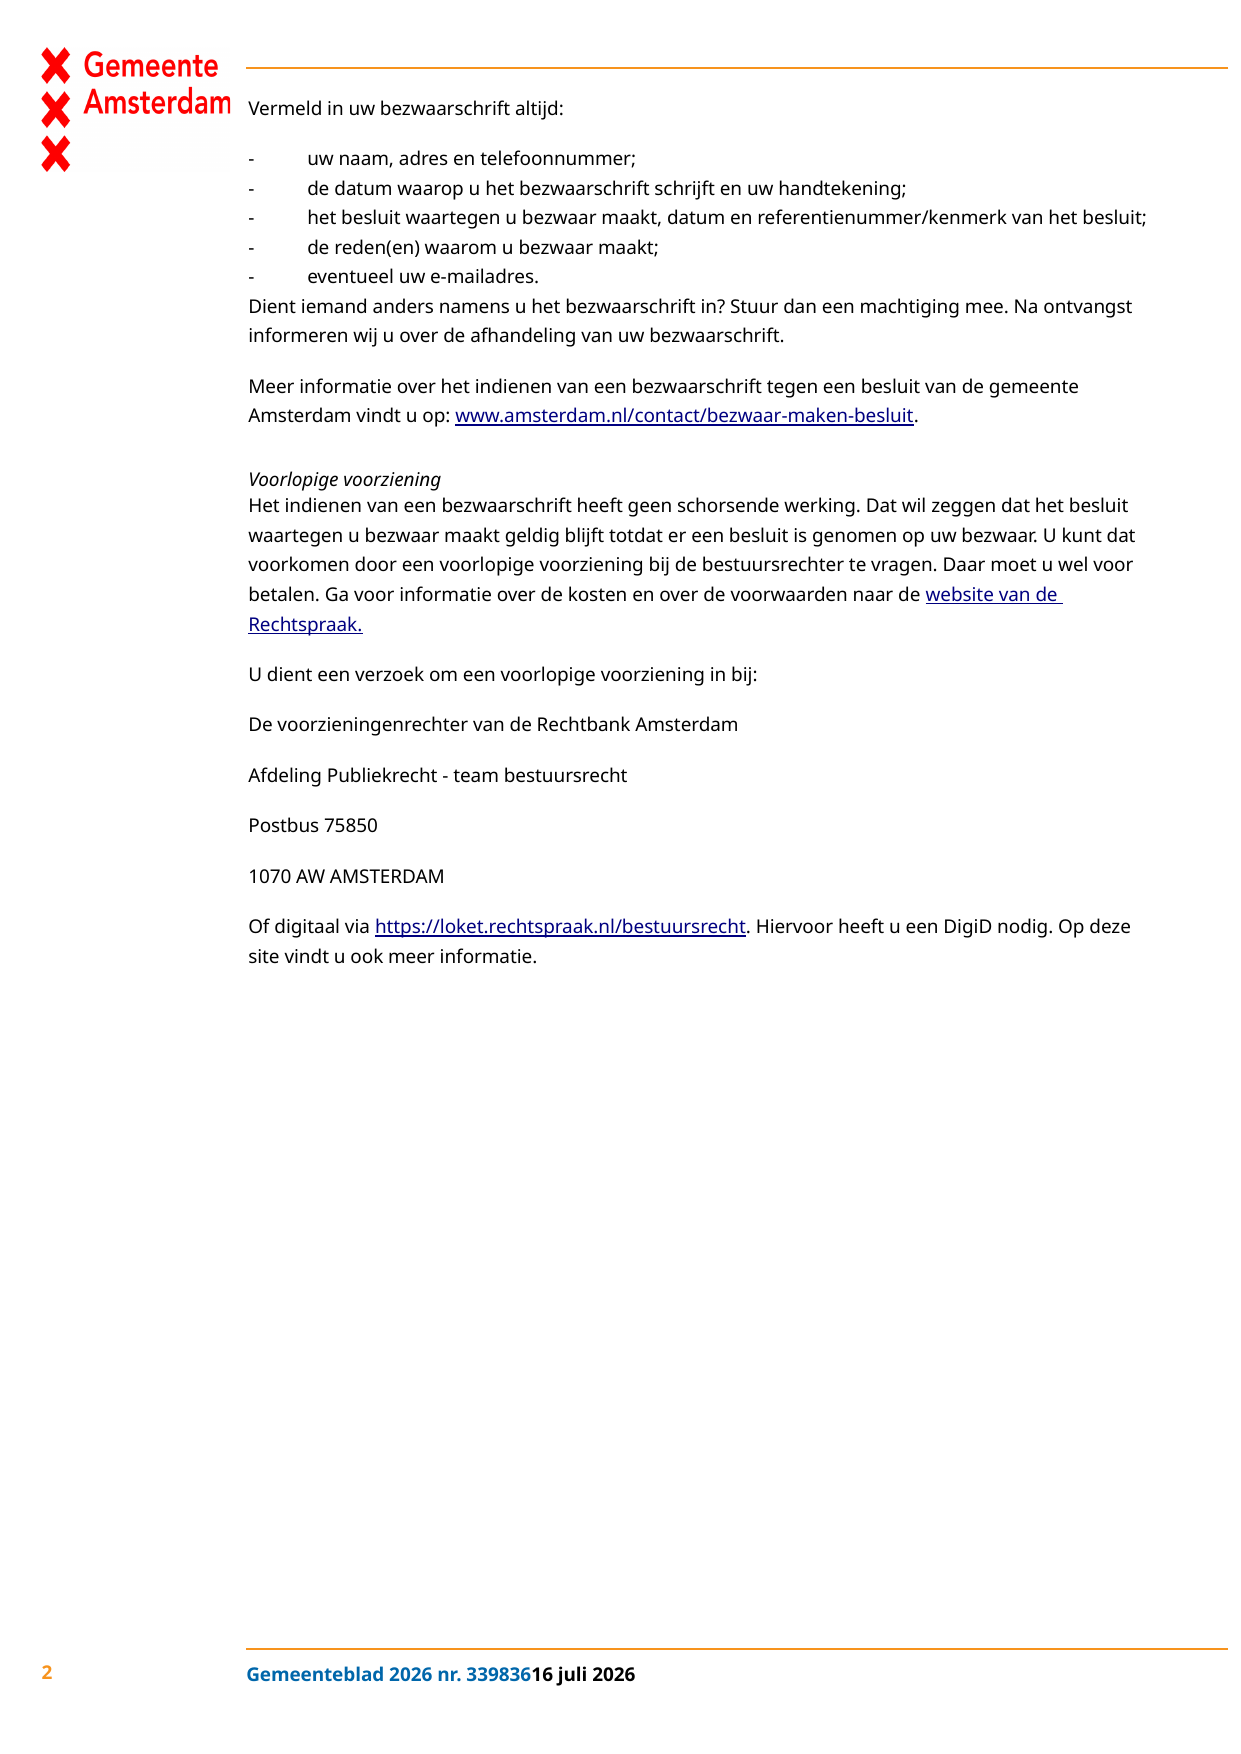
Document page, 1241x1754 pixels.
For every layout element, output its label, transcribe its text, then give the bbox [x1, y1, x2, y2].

text Of digitaal via https://loket.rechtspraak.nl/bestuursrecht. Hiervoor heeft u een DigiD nodig. Op deze site vindt u ook meer informatie. [248, 913, 1152, 968]
list eventueel uw e-mailadres. [248, 263, 1152, 289]
text Dient iemand anders namens u het bezwaarschrift in? Stuur dan een machtiging mee. Na ontvangst informeren wij u over de afhandeling van uw bezwaarschrift. [248, 293, 1152, 348]
picture [41, 47, 231, 172]
text Postbus 75850 [248, 812, 1152, 838]
list uw naam, adres en telefoonnummer; [248, 145, 1152, 171]
text Het indienen van een bezwaarschrift heeft geen schorsende werking. Dat wil zeggen dat het besluit waartegen u bezwaar maakt geldig blijft totdat er een besluit is genomen op uw bezwaar. U kunt dat voorkomen door een voorlopige voorziening bij de bestuursrechter te vragen. Daar moet u wel voor betalen. Ga voor informatie over de kosten en over de voorwaarden naar de website van de Rechtspraak. [248, 492, 1152, 636]
text Voorlopige voorziening [248, 467, 1152, 492]
text 1070 AW AMSTERDAM [248, 863, 1152, 888]
text De voorzieningenrechter van de Rechtbank Amsterdam [248, 712, 1152, 737]
text Afdeling Publiekrecht - team bestuursrecht [248, 762, 1152, 788]
list de reden(en) waarom u bezwaar maakt; [248, 234, 1152, 260]
text Vermeld in uw bezwaarschrift altijd: [248, 95, 1152, 121]
text U dient een verzoek om een voorlopige voorziening in bij: [248, 661, 1152, 687]
list de datum waarop u het bezwaarschrift schrijft en uw handtekening; [248, 175, 1152, 201]
list het besluit waartegen u bezwaar maakt, datum en referentienummer/kenmerk van het besluit; [248, 204, 1152, 230]
text Meer informatie over het indienen van een bezwaarschrift tegen een besluit van de gemeente Amsterdam vindt u op: www.amsterdam.nl/contact/bezwaar-maken-besluit. [248, 373, 1152, 428]
